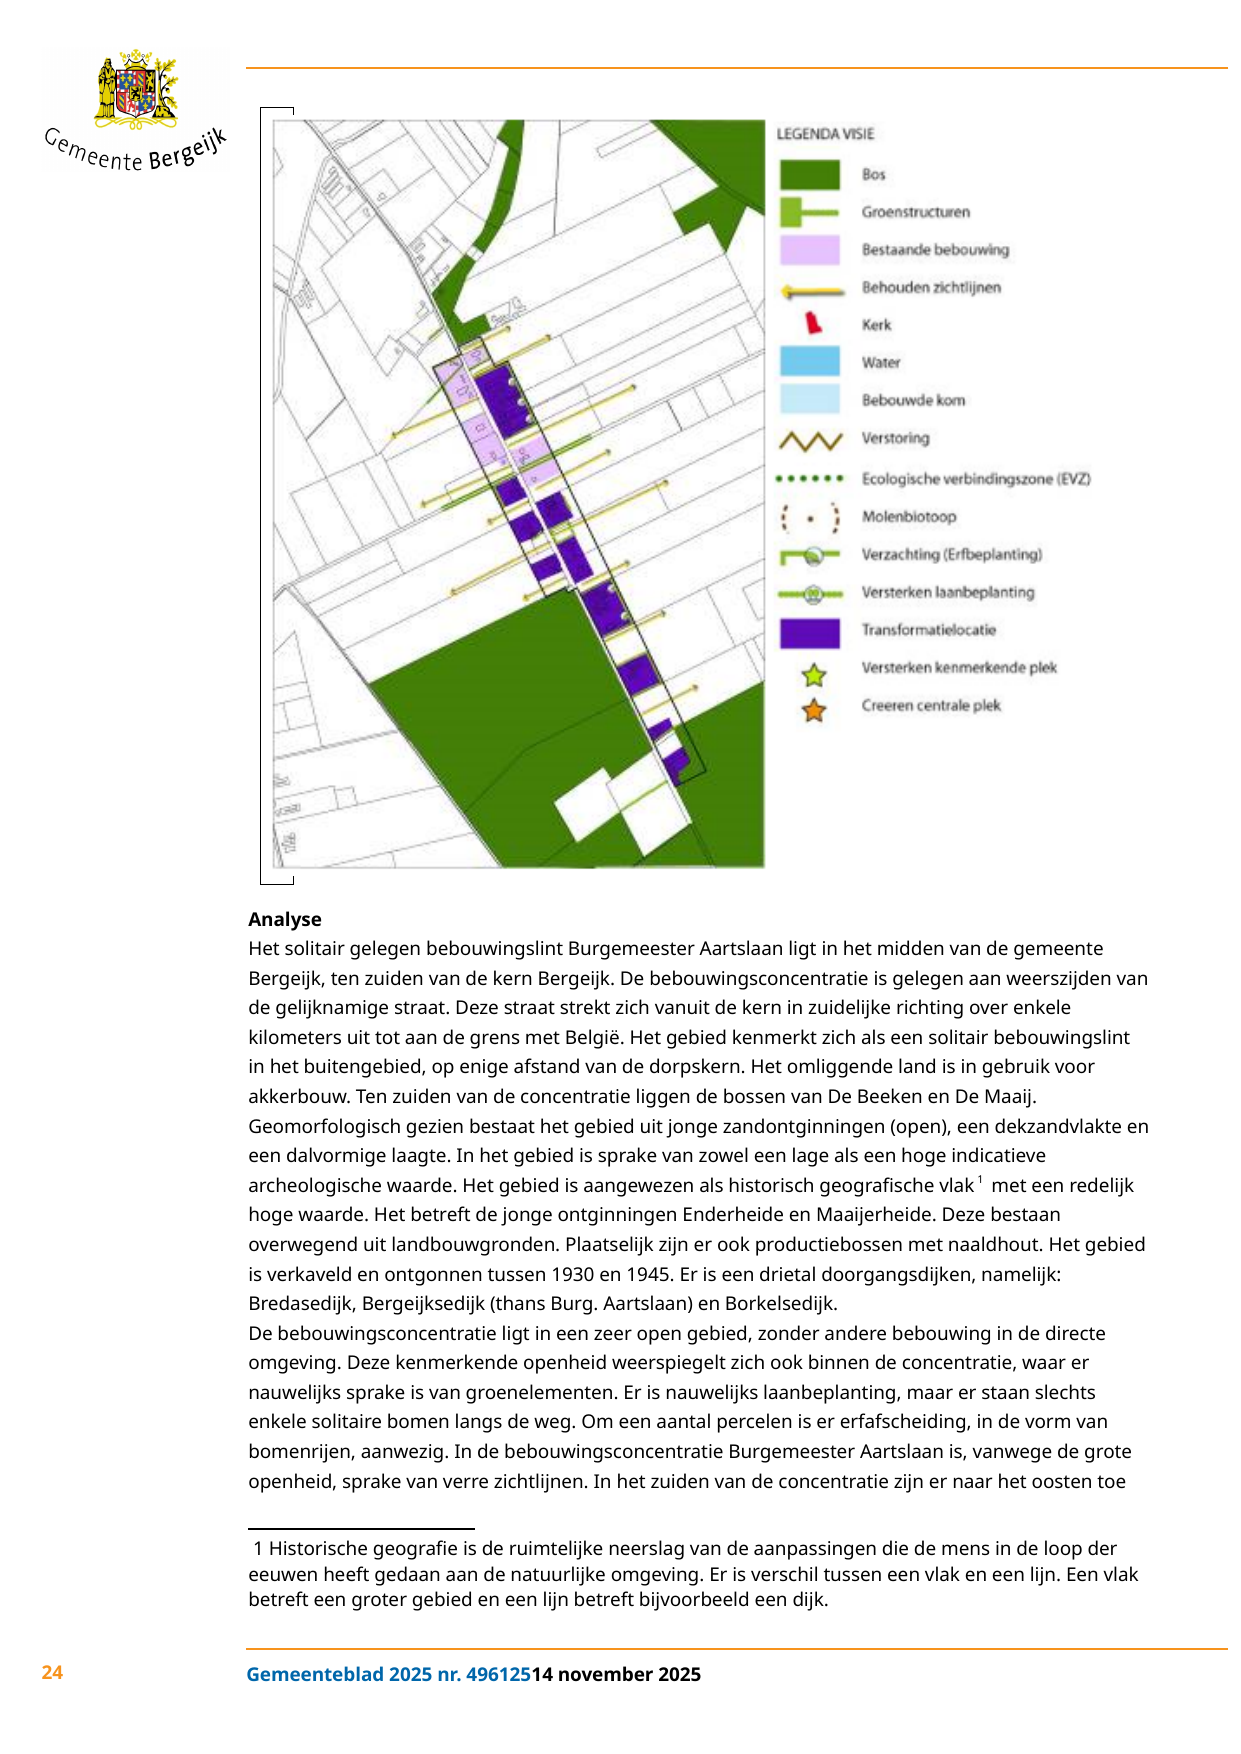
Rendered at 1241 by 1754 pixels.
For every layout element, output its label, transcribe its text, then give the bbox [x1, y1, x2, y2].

text Het solitair gelegen bebouwingslint Burgemeester Aartslaan ligt in het midden van de gemeente Bergeijk, ten zuiden van de kern Bergeijk. De bebouwingsconcentratie is gelegen aan weerszijden van de gelijknamige straat. Deze straat strekt zich vanuit de kern in zuidelijke richting over enkele kilometers uit tot aan de grens met België. Het gebied kenmerkt zich als een solitair bebouwingslint in het buitengebied, op enige afstand van de dorpskern. Het omliggende land is in gebruik voor akkerbouw. Ten zuiden van de concentratie liggen de bossen van De Beeken en De Maaij. [248, 935, 1152, 1109]
text Analyse [248, 906, 1152, 931]
text Geomorfologisch gezien bestaat het gebied uit jonge zandontginningen (open), een dekzandvlakte en een dalvormige laagte. In het gebied is sprake van zowel een lage als een hoge indicatieve archeologische waarde. Het gebied is aangewezen als historisch geografische vlak met een redelijk hoge waarde. Het betreft de jonge ontginningen Enderheide en Maaijerheide. Deze bestaan overwegend uit landbouwgronden. Plaatselijk zijn er ook productiebossen met naaldhout. Het gebied is verkaveld en ontgonnen tussen 1930 en 1945. Er is een drietal doorgangsdijken, namelijk: Bredasedijk, Bergeijksedijk (thans Burg. Aartslaan) en Borkelsedijk. [248, 1113, 1152, 1316]
text De bebouwingsconcentratie ligt in een zeer open gebied, zonder andere bebouwing in de directe omgeving. Deze kenmerkende openheid weerspiegelt zich ook binnen de concentratie, waar er nauwelijks sprake is van groenelementen. Er is nauwelijks laanbeplanting, maar er staan slechts enkele solitaire bomen langs de weg. Om een aantal percelen is er erfafscheiding, in de vorm van bomenrijen, aanwezig. In de bebouwingsconcentratie Burgemeester Aartslaan is, vanwege de grote openheid, sprake van verre zichtlijnen. In het zuiden van de concentratie zijn er naar het oosten toe [248, 1320, 1152, 1493]
picture [41, 47, 231, 172]
text Historische geografie is de ruimtelijke neerslag van de aanpassingen die de mens in de loop der eeuwen heeft gedaan aan de natuurlijke omgeving. Er is verschil tussen een vlak en een lijn. Een vlak betreft een groter gebied en een lijn betreft bijvoorbeeld een dijk. [248, 1535, 1152, 1612]
picture [268, 115, 1173, 876]
